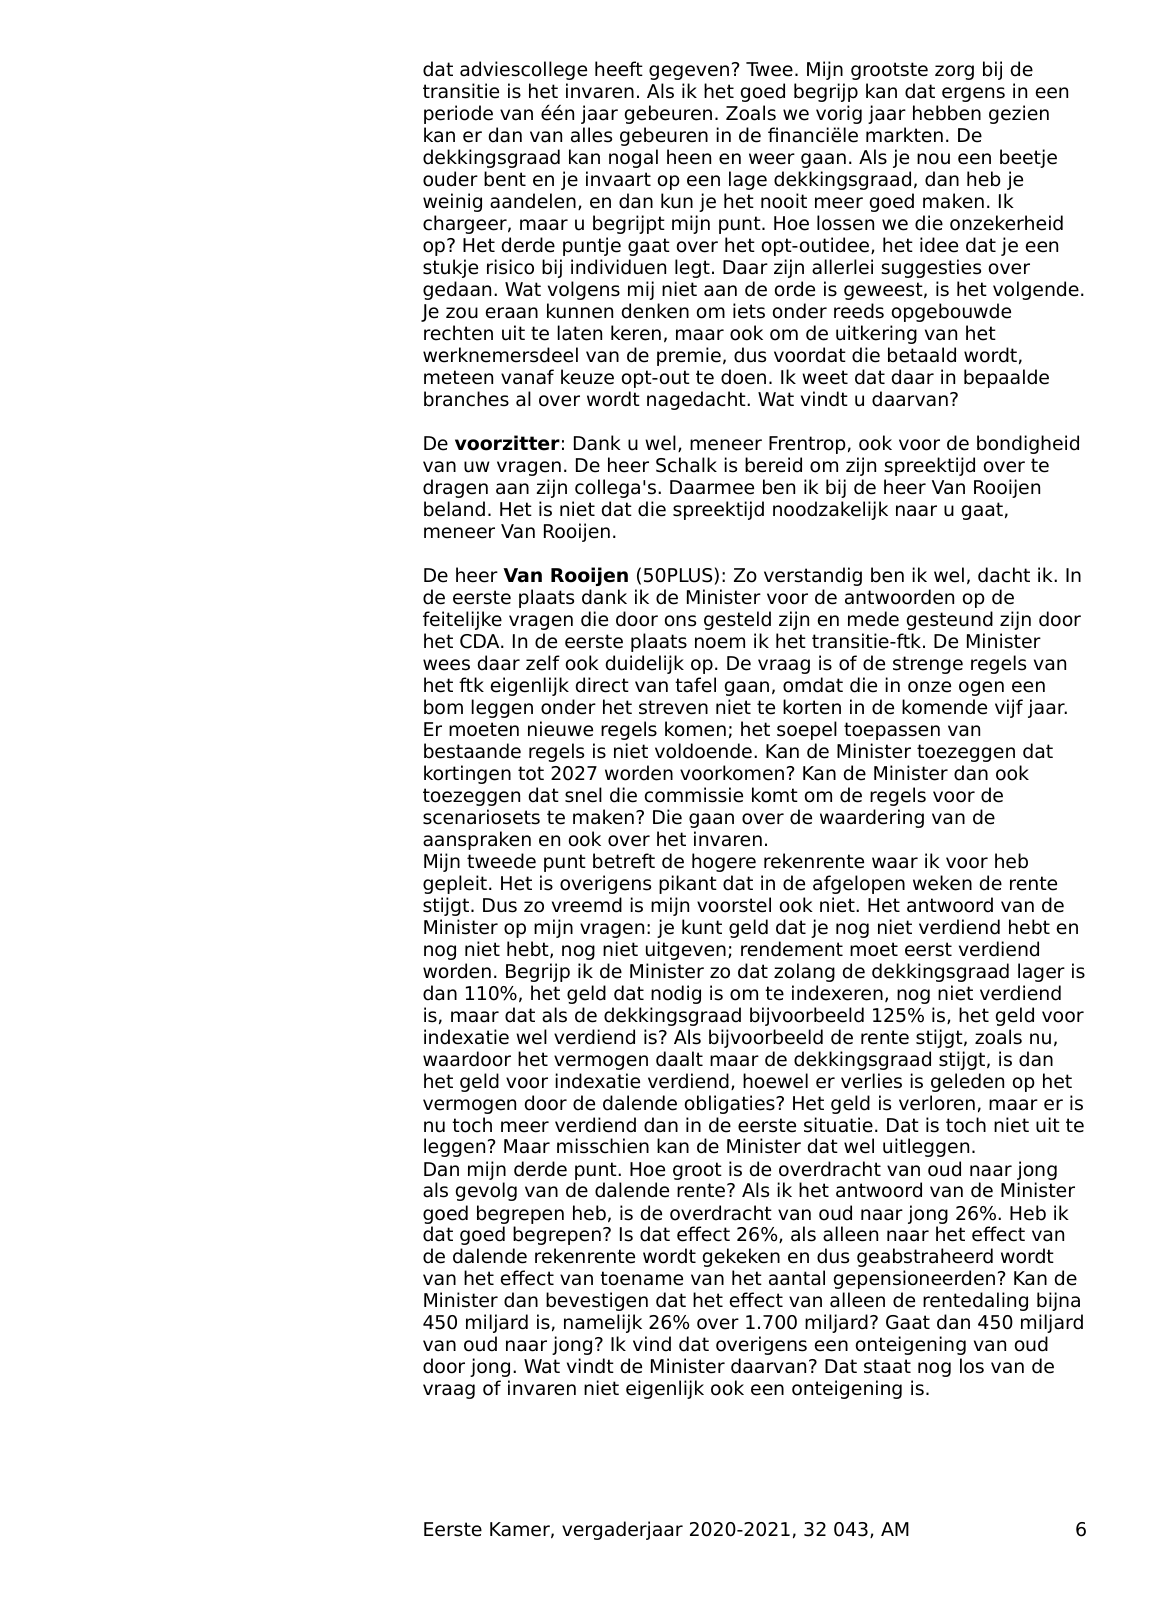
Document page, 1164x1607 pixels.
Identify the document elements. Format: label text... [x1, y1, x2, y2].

text De voorzitter: Dank u wel, meneer Frentrop, ook voor de bondigheid van uw vragen. De heer Schalk is bereid om zijn spreektijd over te dragen aan zijn collega's. Daarmee ben ik bij de heer Van Rooijen beland. Het is niet dat die spreektijd noodzakelijk naar u gaat, meneer Van Rooijen. [422, 433, 1087, 543]
text Dan mijn derde punt. Hoe groot is de overdracht van oud naar jong als gevolg van de dalende rente? Als ik het antwoord van de Minister goed begrepen heb, is de overdracht van oud naar jong 26%. Heb ik dat goed begrepen? Is dat effect 26%, als alleen naar het effect van de dalende rekenrente wordt gekeken en dus geabstraheerd wordt van het effect van toename van het aantal gepensioneerden? Kan de Minister dan bevestigen dat het effect van alleen de rentedaling bijna 450 miljard is, namelijk 26% over 1.700 miljard? Gaat dan 450 miljard van oud naar jong? Ik vind dat overigens een onteigening van oud door jong. Wat vindt de Minister daarvan? Dat staat nog los van de vraag of invaren niet eigenlijk ook een onteigening is. [422, 1158, 1087, 1400]
text Mijn tweede punt betreft de hogere rekenrente waar ik voor heb gepleit. Het is overigens pikant dat in de afgelopen weken de rente stijgt. Dus zo vreemd is mijn voorstel ook niet. Het antwoord van de Minister op mijn vragen: je kunt geld dat je nog niet verdiend hebt en nog niet hebt, nog niet uitgeven; rendement moet eerst verdiend worden. Begrijp ik de Minister zo dat zolang de dekkingsgraad lager is dan 110%, het geld dat nodig is om te indexeren, nog niet verdiend is, maar dat als de dekkingsgraad bijvoorbeeld 125% is, het geld voor indexatie wel verdiend is? Als bijvoorbeeld de rente stijgt, zoals nu, waardoor het vermogen daalt maar de dekkingsgraad stijgt, is dan het geld voor indexatie verdiend, hoewel er verlies is geleden op het vermogen door de dalende obligaties? Het geld is verloren, maar er is nu toch meer verdiend dan in de eerste situatie. Dat is toch niet uit te leggen? Maar misschien kan de Minister dat wel uitleggen. [422, 851, 1087, 1158]
text dat adviescollege heeft gegeven? Twee. Mijn grootste zorg bij de transitie is het invaren. Als ik het goed begrijp kan dat ergens in een periode van één jaar gebeuren. Zoals we vorig jaar hebben gezien kan er dan van alles gebeuren in de financiële markten. De dekkingsgraad kan nogal heen en weer gaan. Als je nou een beetje ouder bent en je invaart op een lage dekkingsgraad, dan heb je weinig aandelen, en dan kun je het nooit meer goed maken. Ik chargeer, maar u begrijpt mijn punt. Hoe lossen we die onzekerheid op? Het derde puntje gaat over het opt-outidee, het idee dat je een stukje risico bij individuen legt. Daar zijn allerlei suggesties over gedaan. Wat volgens mij niet aan de orde is geweest, is het volgende. Je zou eraan kunnen denken om iets onder reeds opgebouwde rechten uit te laten keren, maar ook om de uitkering van het werknemersdeel van de premie, dus voordat die betaald wordt, meteen vanaf keuze opt-out te doen. Ik weet dat daar in bepaalde branches al over wordt nagedacht. Wat vindt u daarvan? [422, 59, 1087, 411]
text De heer Van Rooijen (50PLUS): Zo verstandig ben ik wel, dacht ik. In de eerste plaats dank ik de Minister voor de antwoorden op de feitelijke vragen die door ons gesteld zijn en mede gesteund zijn door het CDA. In de eerste plaats noem ik het transitie-ftk. De Minister wees daar zelf ook duidelijk op. De vraag is of de strenge regels van het ftk eigenlijk direct van tafel gaan, omdat die in onze ogen een bom leggen onder het streven niet te korten in de komende vijf jaar. Er moeten nieuwe regels komen; het soepel toepassen van bestaande regels is niet voldoende. Kan de Minister toezeggen dat kortingen tot 2027 worden voorkomen? Kan de Minister dan ook toezeggen dat snel die commissie komt om de regels voor de scenariosets te maken? Die gaan over de waardering van de aanspraken en ook over het invaren. [422, 565, 1087, 851]
